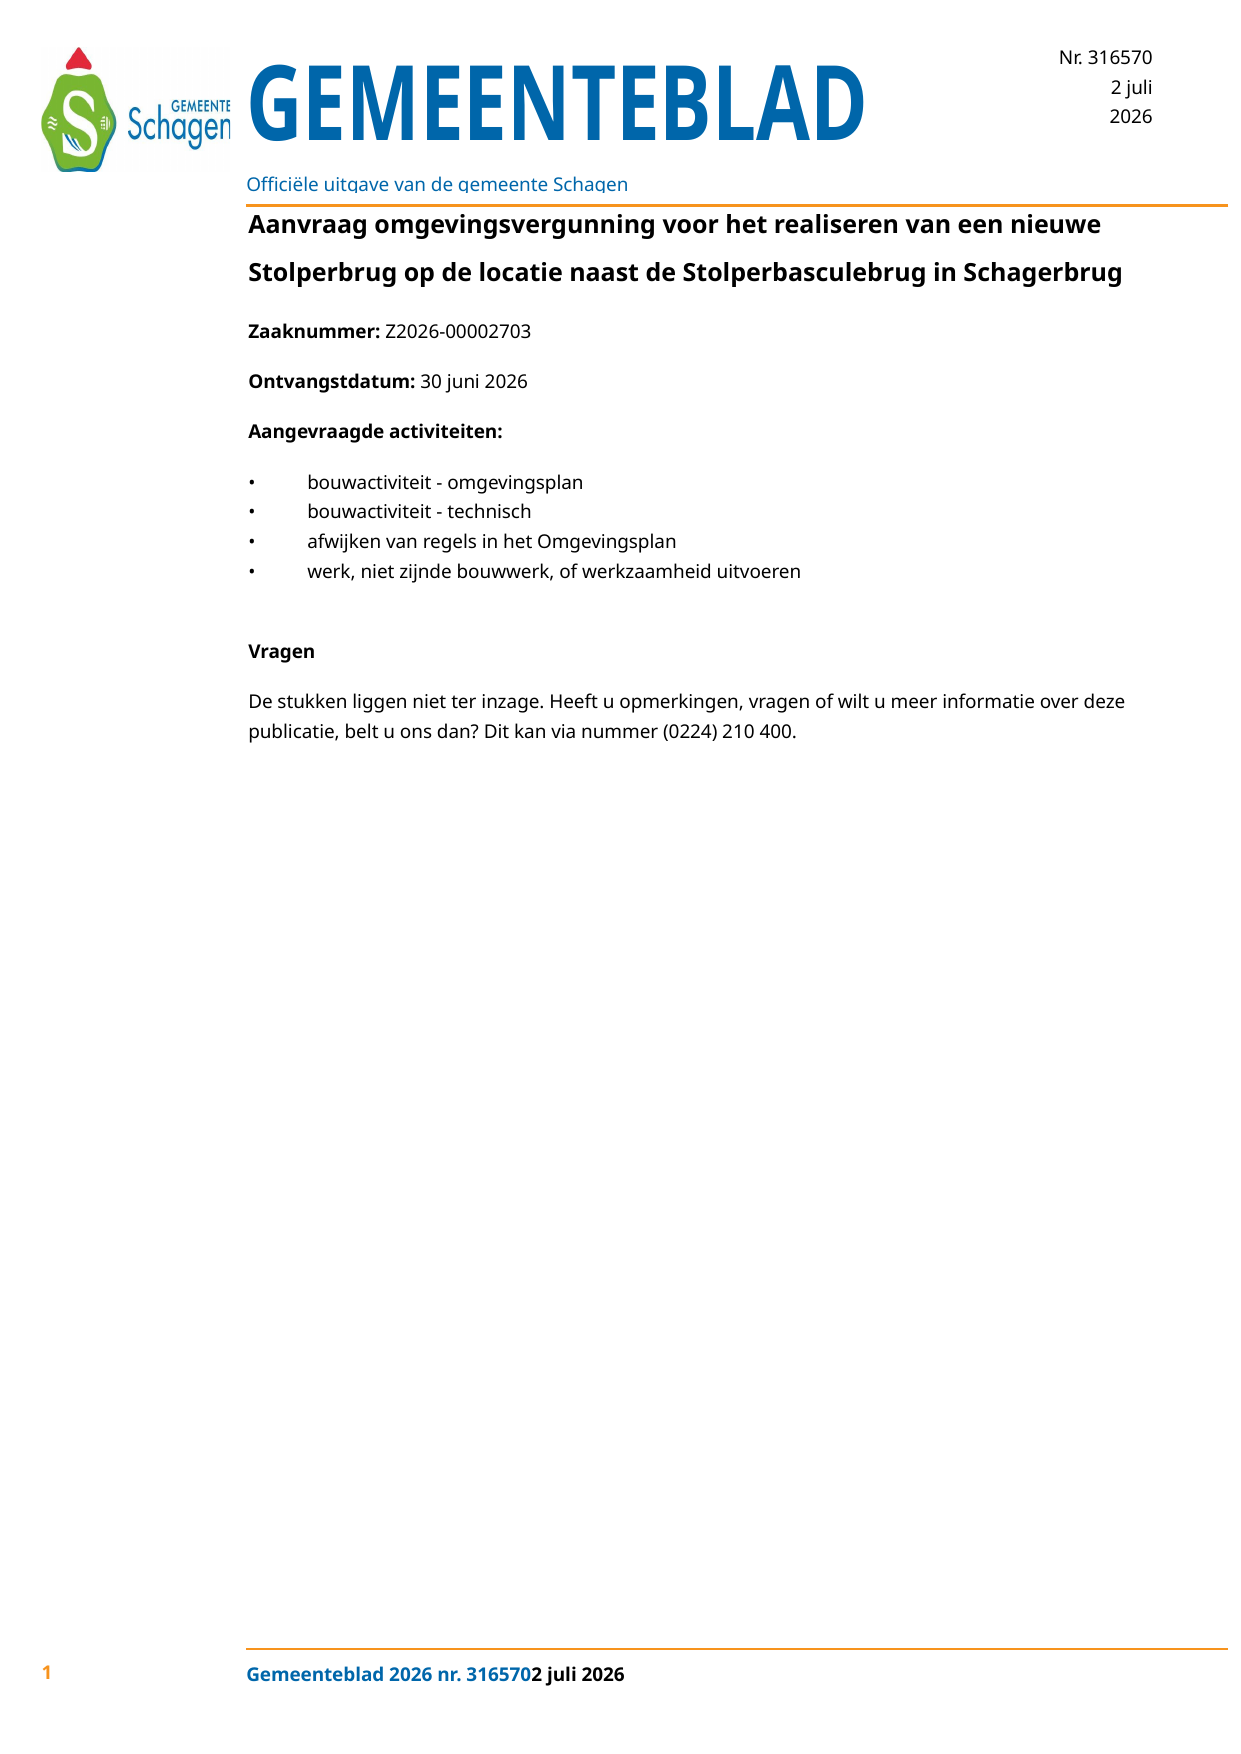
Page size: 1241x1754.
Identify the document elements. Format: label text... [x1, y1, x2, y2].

list afwijken van regels in het Omgevingsplan [248, 528, 1152, 554]
text Zaaknummer: Z2026-00002703 [248, 318, 1152, 344]
text De stukken liggen niet ter inzage. Heeft u opmerkingen, vragen of wilt u meer informatie over deze publicatie, belt u ons dan? Dit kan via nummer (0224) 210 400. [248, 688, 1152, 744]
text Aangevraagde activiteiten: [248, 419, 1152, 444]
text Ontvangstdatum: 30 juni 2026 [248, 368, 1152, 394]
text Aanvraag omgevingsvergunning voor het realiseren van een nieuwe Stolperbrug op de locatie naast de Stolperbasculebrug in Schagerbrug [248, 207, 1152, 288]
picture [41, 47, 231, 172]
list bouwactiviteit - omgevingsplan [248, 469, 1152, 495]
text Vragen [248, 638, 1152, 664]
list werk, niet zijnde bouwwerk, of werkzaamheid uitvoeren [248, 558, 1152, 584]
list bouwactiviteit - technisch [248, 499, 1152, 524]
